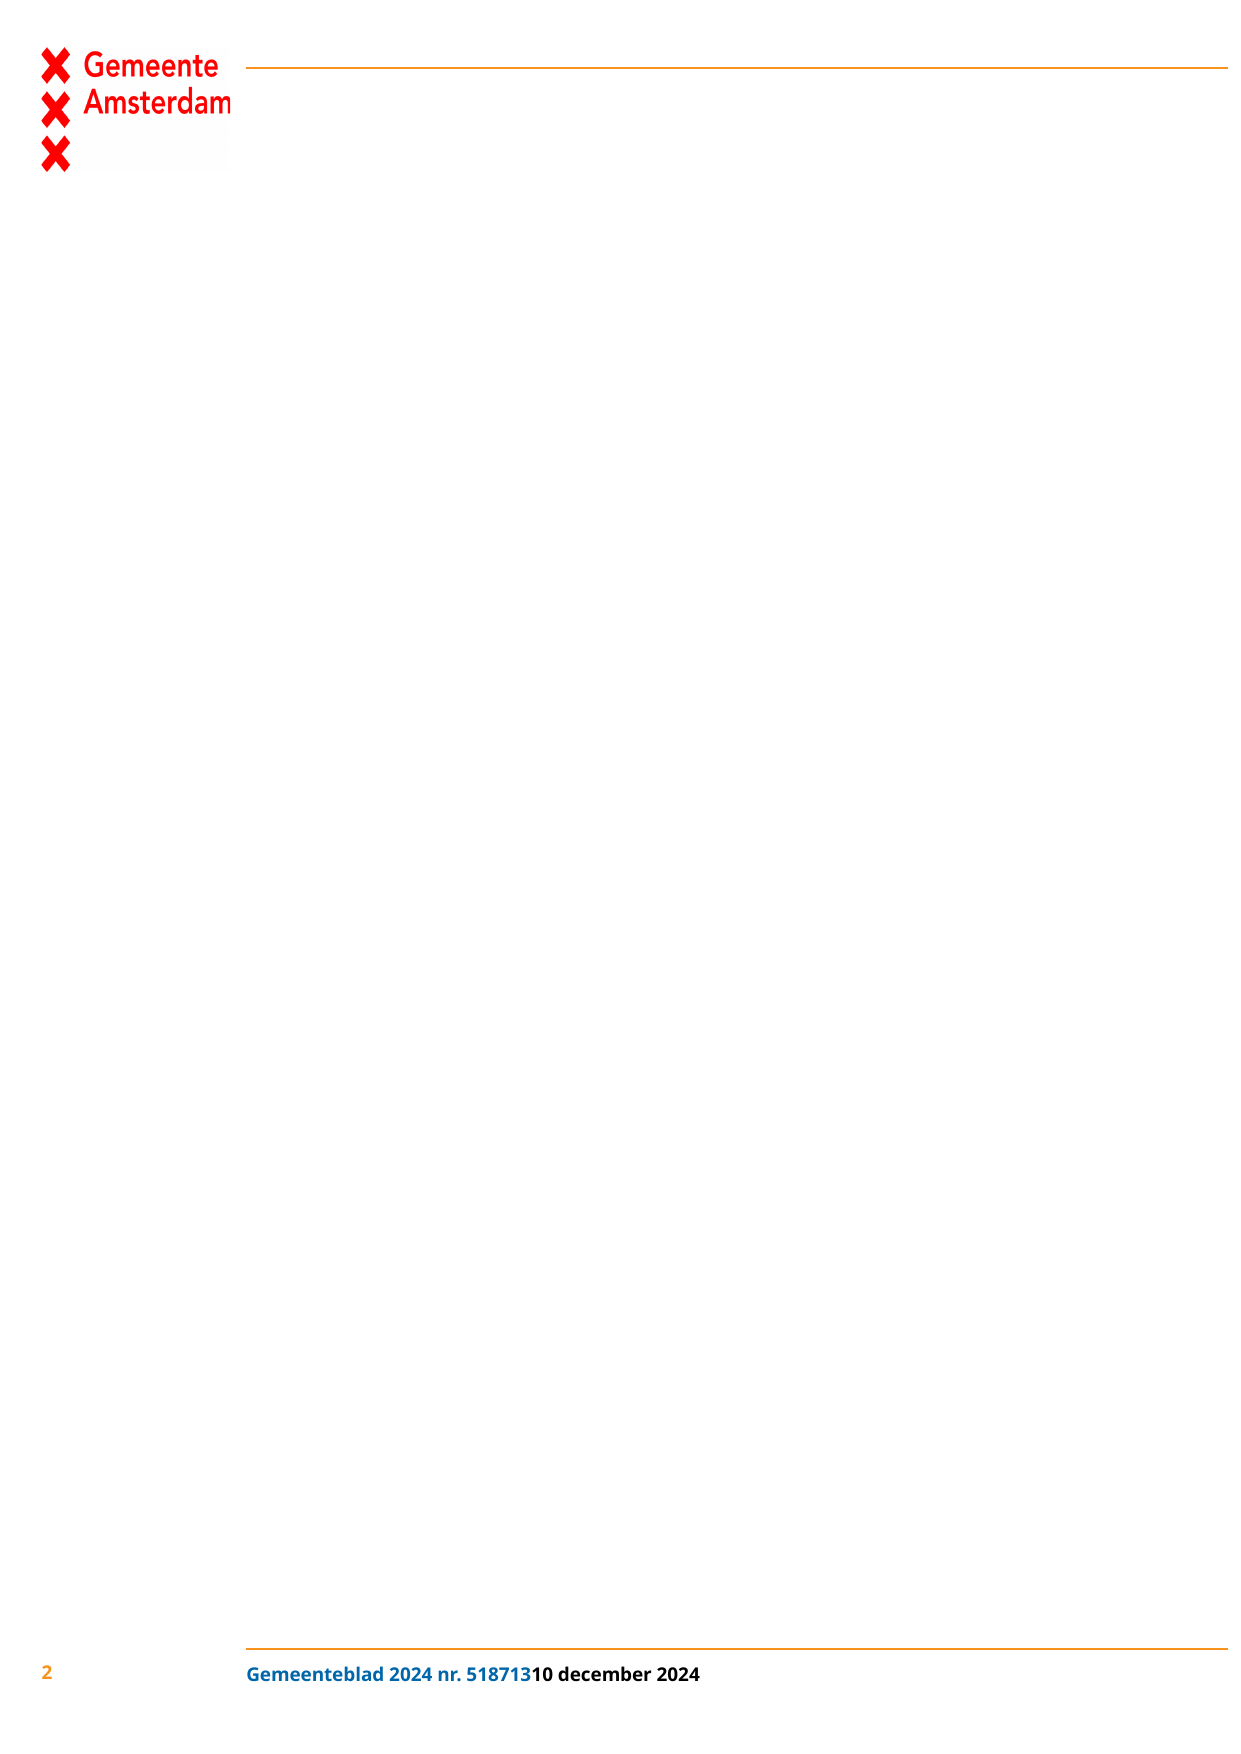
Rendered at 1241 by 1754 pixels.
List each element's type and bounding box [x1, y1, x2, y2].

picture [41, 47, 231, 172]
